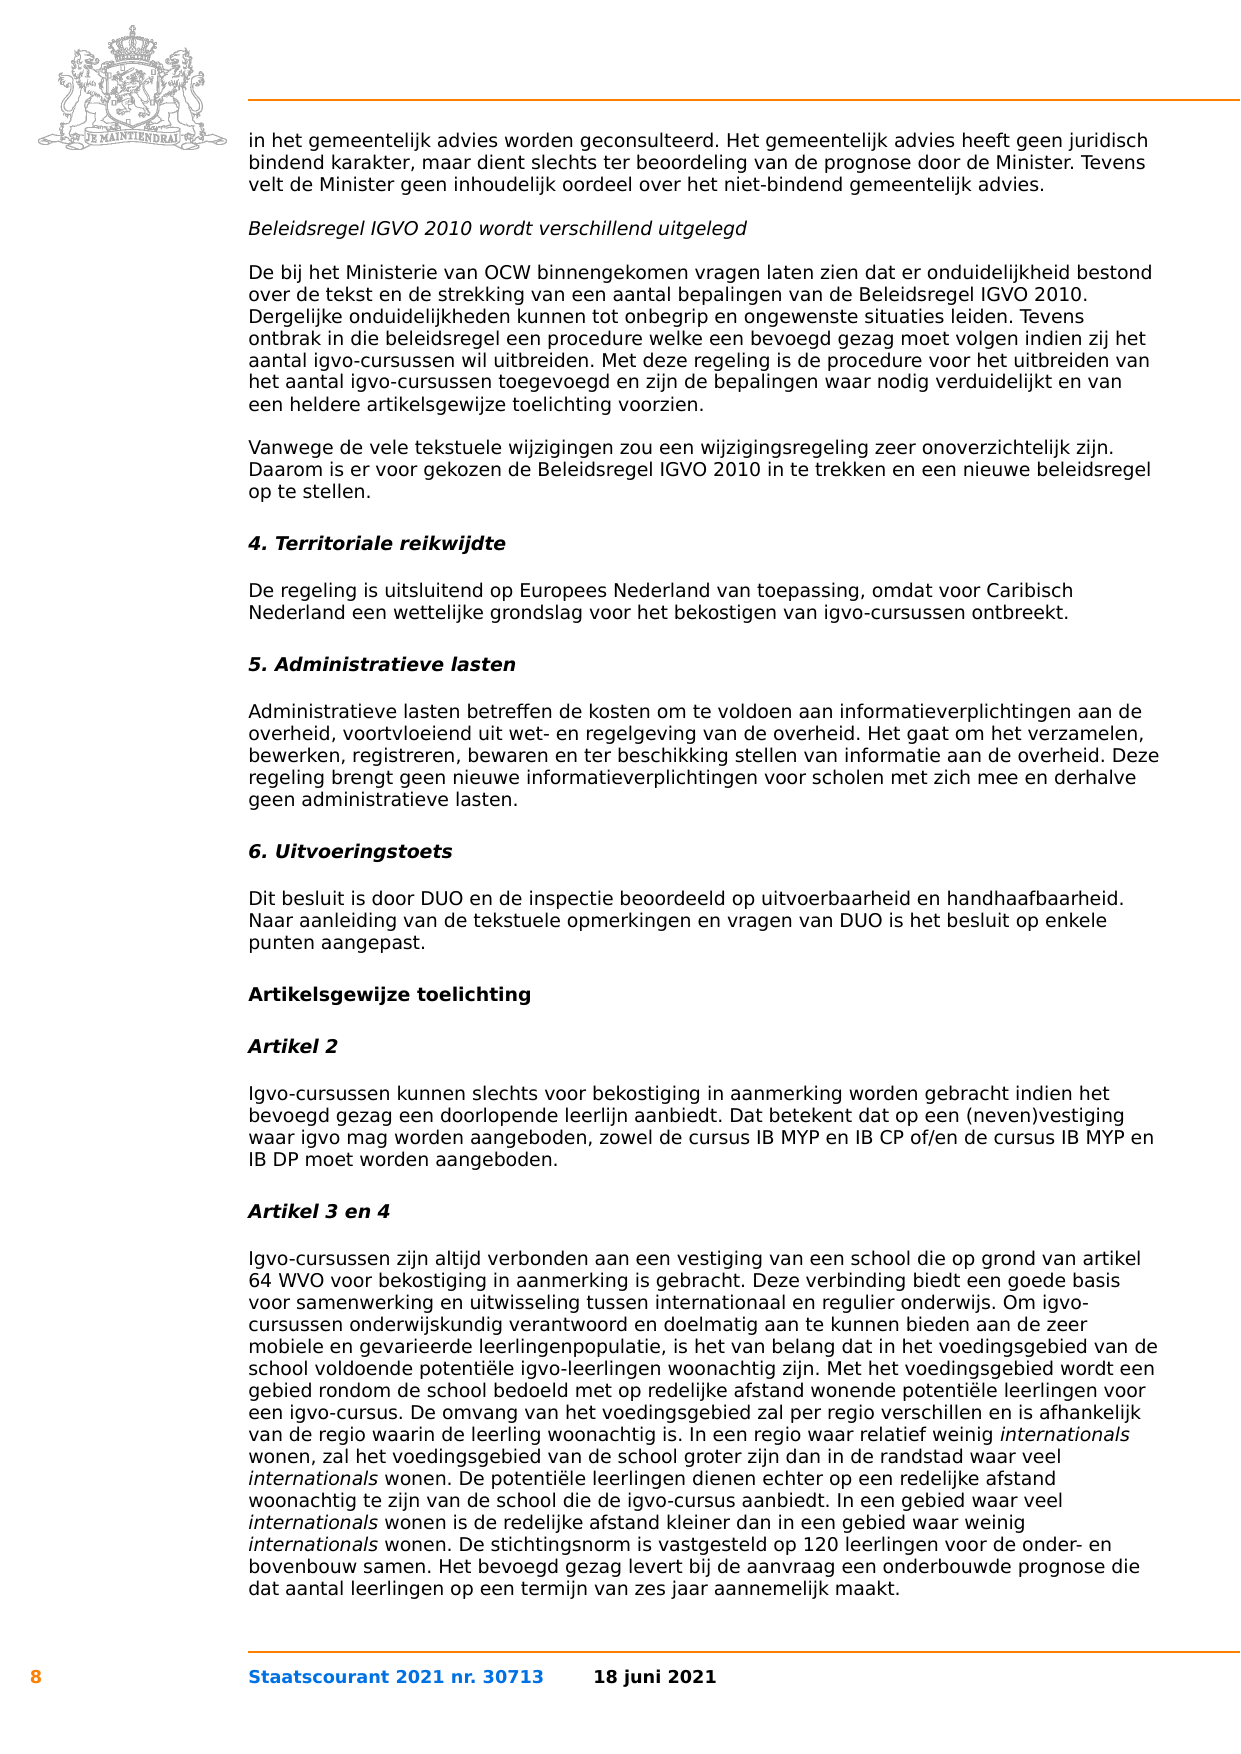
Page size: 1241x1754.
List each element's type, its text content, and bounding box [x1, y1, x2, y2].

text De regeling is uitsluitend op Europees Nederland van toepassing, omdat voor Caribisch Nederland een wettelijke grondslag voor het bekostigen van igvo-cursussen ontbreekt. [248, 580, 1163, 624]
text Administratieve lasten betreffen de kosten om te voldoen aan informatieverplichtingen aan de overheid, voortvloeiend uit wet- en regelgeving van de overheid. Het gaat om het verzamelen, bewerken, registreren, bewaren en ter beschikking stellen van informatie aan de overheid. Deze regeling brengt geen nieuwe informatieverplichtingen voor scholen met zich mee en derhalve geen administratieve lasten. [248, 701, 1163, 811]
subtitle 4. Territoriale reikwijdte [248, 533, 1163, 555]
text Vanwege de vele tekstuele wijzigingen zou een wijzigingsregeling zeer onoverzichtelijk zijn. Daarom is er voor gekozen de Beleidsregel IGVO 2010 in te trekken en een nieuwe beleidsregel op te stellen. [248, 437, 1163, 503]
text De bij het Ministerie van OCW binnengekomen vragen laten zien dat er onduidelijkheid bestond over de tekst en de strekking van een aantal bepalingen van de Beleidsregel IGVO 2010. Dergelijke onduidelijkheden kunnen tot onbegrip en ongewenste situaties leiden. Tevens ontbrak in die beleidsregel een procedure welke een bevoegd gezag moet volgen indien zij het aantal igvo-cursussen wil uitbreiden. Met deze regeling is de procedure voor het uitbreiden van het aantal igvo-cursussen toegevoegd en zijn de bepalingen waar nodig verduidelijkt en van een heldere artikelsgewijze toelichting voorzien. [248, 262, 1163, 415]
subtitle 5. Administratieve lasten [248, 654, 1163, 676]
subtitle Artikel 3 en 4 [248, 1201, 1163, 1223]
text Dit besluit is door DUO en de inspectie beoordeeld op uitvoerbaarheid en handhaafbaarheid. Naar aanleiding van de tekstuele opmerkingen en vragen van DUO is het besluit op enkele punten aangepast. [248, 888, 1163, 954]
subtitle Artikelsgewijze toelichting [248, 984, 1163, 1006]
text Igvo-cursussen zijn altijd verbonden aan een vestiging van een school die op grond van artikel 64 WVO voor bekostiging in aanmerking is gebracht. Deze verbinding biedt een goede basis voor samenwerking en uitwisseling tussen internationaal en regulier onderwijs. Om igvo-cursussen onderwijskundig verantwoord en doelmatig aan te kunnen bieden aan de zeer mobiele en gevarieerde leerlingenpopulatie, is het van belang dat in het voedingsgebied van de school voldoende potentiële igvo-leerlingen woonachtig zijn. Met het voedingsgebied wordt een gebied rondom de school bedoeld met op redelijke afstand wonende potentiële leerlingen voor een igvo-cursus. De omvang van het voedingsgebied zal per regio verschillen en is afhankelijk van de regio waarin de leerling woonachtig is. In een regio waar relatief weinig internationals wonen, zal het voedingsgebied van de school groter zijn dan in de randstad waar veel internationals wonen. De potentiële leerlingen dienen echter op een redelijke afstand woonachtig te zijn van de school die de igvo-cursus aanbiedt. In een gebied waar veel internationals wonen is de redelijke afstand kleiner dan in een gebied waar weinig internationals wonen. De stichtingsnorm is vastgesteld op 120 leerlingen voor de onder- en bovenbouw samen. Het bevoegd gezag levert bij de aanvraag een onderbouwde prognose die dat aantal leerlingen op een termijn van zes jaar aannemelijk maakt. [248, 1248, 1163, 1599]
picture [38, 25, 227, 150]
text in het gemeentelijk advies worden geconsulteerd. Het gemeentelijk advies heeft geen juridisch bindend karakter, maar dient slechts ter beoordeling van de prognose door de Minister. Tevens velt de Minister geen inhoudelijk oordeel over het niet-bindend gemeentelijk advies. [248, 130, 1163, 196]
subtitle 6. Uitvoeringstoets [248, 841, 1163, 863]
subtitle Beleidsregel IGVO 2010 wordt verschillend uitgelegd [248, 218, 1163, 240]
subtitle Artikel 2 [248, 1036, 1163, 1058]
text Igvo-cursussen kunnen slechts voor bekostiging in aanmerking worden gebracht indien het bevoegd gezag een doorlopende leerlijn aanbiedt. Dat betekent dat op een (neven)vestiging waar igvo mag worden aangeboden, zowel de cursus IB MYP en IB CP of/en de cursus IB MYP en IB DP moet worden aangeboden. [248, 1083, 1163, 1171]
